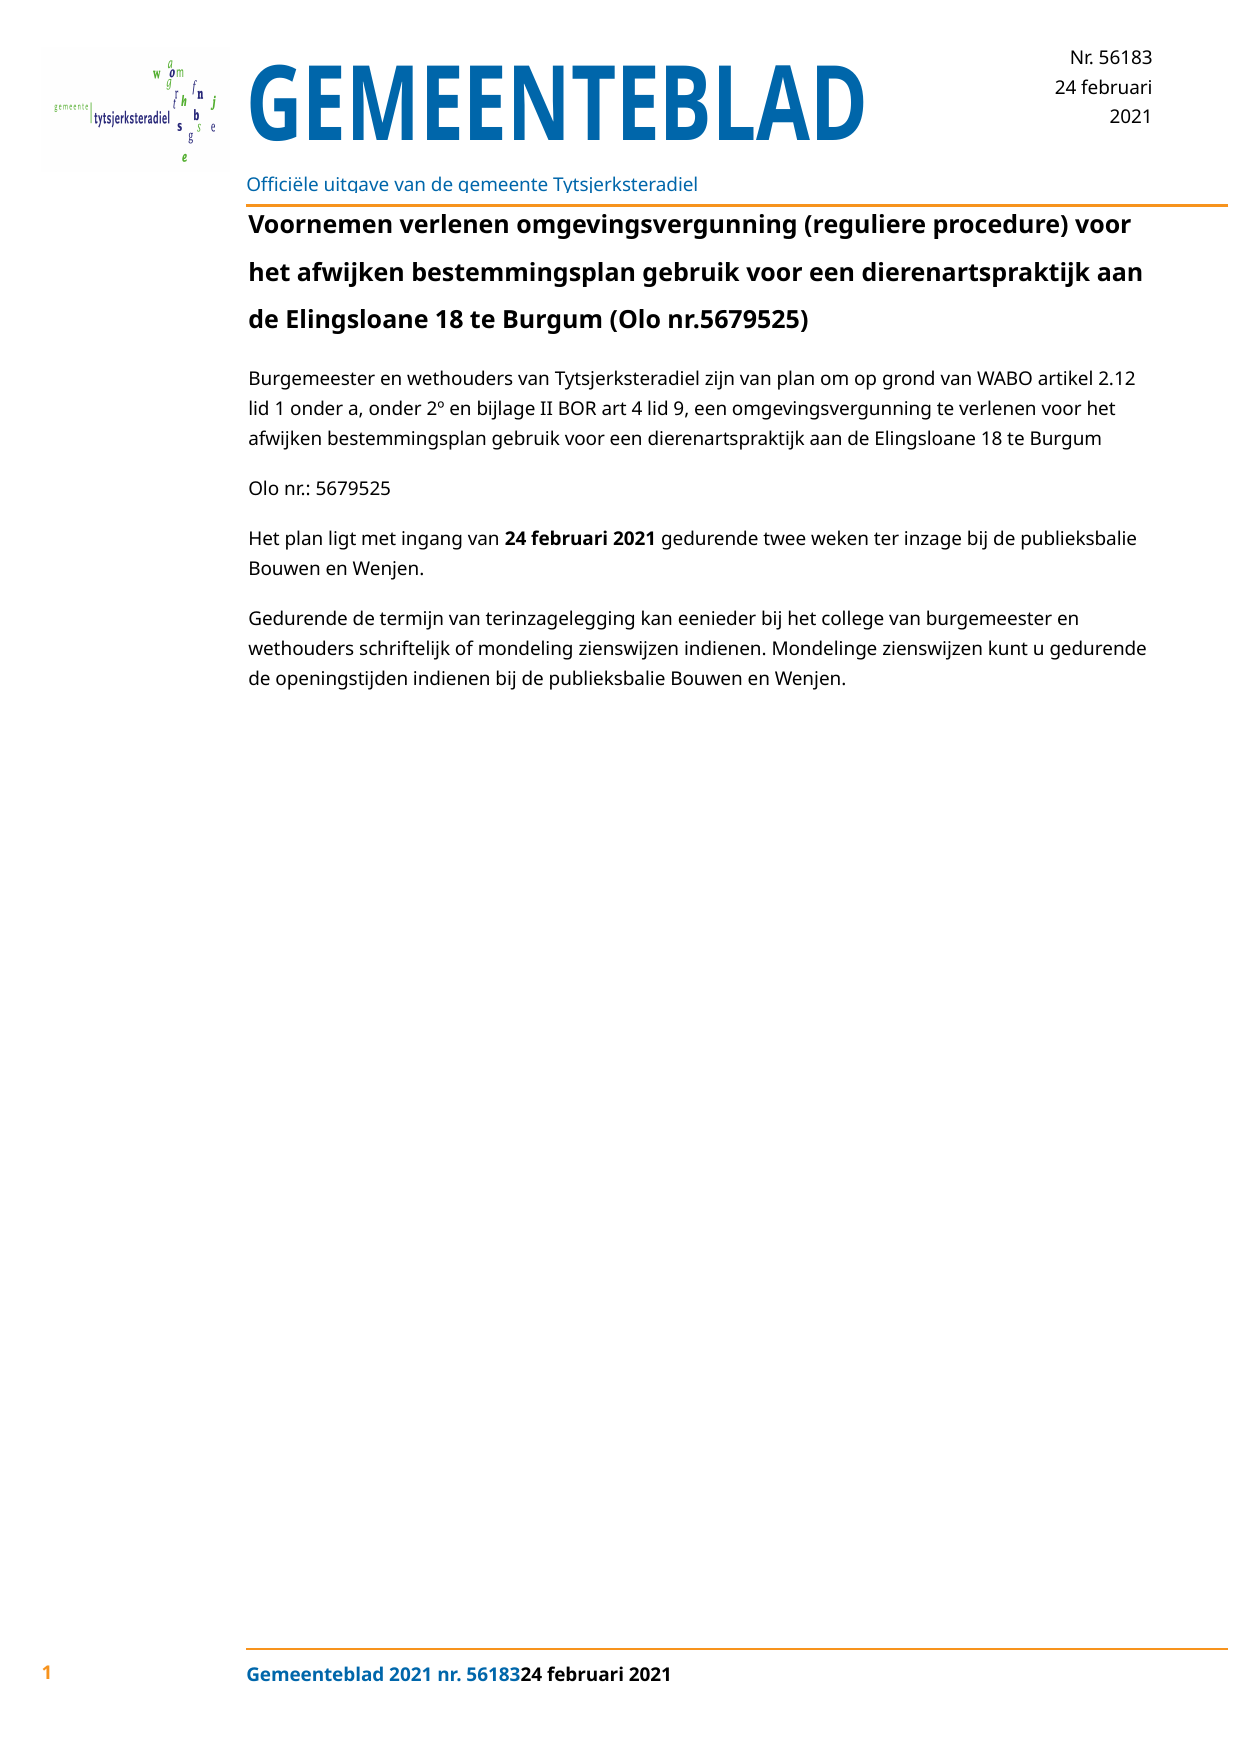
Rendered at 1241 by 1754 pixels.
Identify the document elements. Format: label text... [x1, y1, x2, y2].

text Gedurende de termijn van terinzagelegging kan eenieder bij het college van burgemeester en wethouders schriftelijk of mondeling zienswijzen indienen. Mondelinge zienswijzen kunt u gedurende de openingstijden indienen bij de publieksbalie Bouwen en Wenjen. [248, 606, 1152, 690]
text Burgemeester en wethouders van Tytsjerksteradiel zijn van plan om op grond van WABO artikel 2.12 lid 1 onder a, onder 2º en bijlage II BOR art 4 lid 9, een omgevingsvergunning te verlenen voor het afwijken bestemmingsplan gebruik voor een dierenartspraktijk aan de Elingsloane 18 te Burgum [248, 366, 1152, 450]
picture [41, 47, 231, 172]
text Het plan ligt met ingang van 24 februari 2021 gedurende twee weken ter inzage bij de publieksbalie Bouwen en Wenjen. [248, 526, 1152, 581]
text Olo nr.: 5679525 [248, 475, 1152, 501]
text Voornemen verlenen omgevingsvergunning (reguliere procedure) voor het afwijken bestemmingsplan gebruik voor een dierenartspraktijk aan de Elingsloane 18 te Burgum (Olo nr.5679525) [248, 207, 1152, 336]
